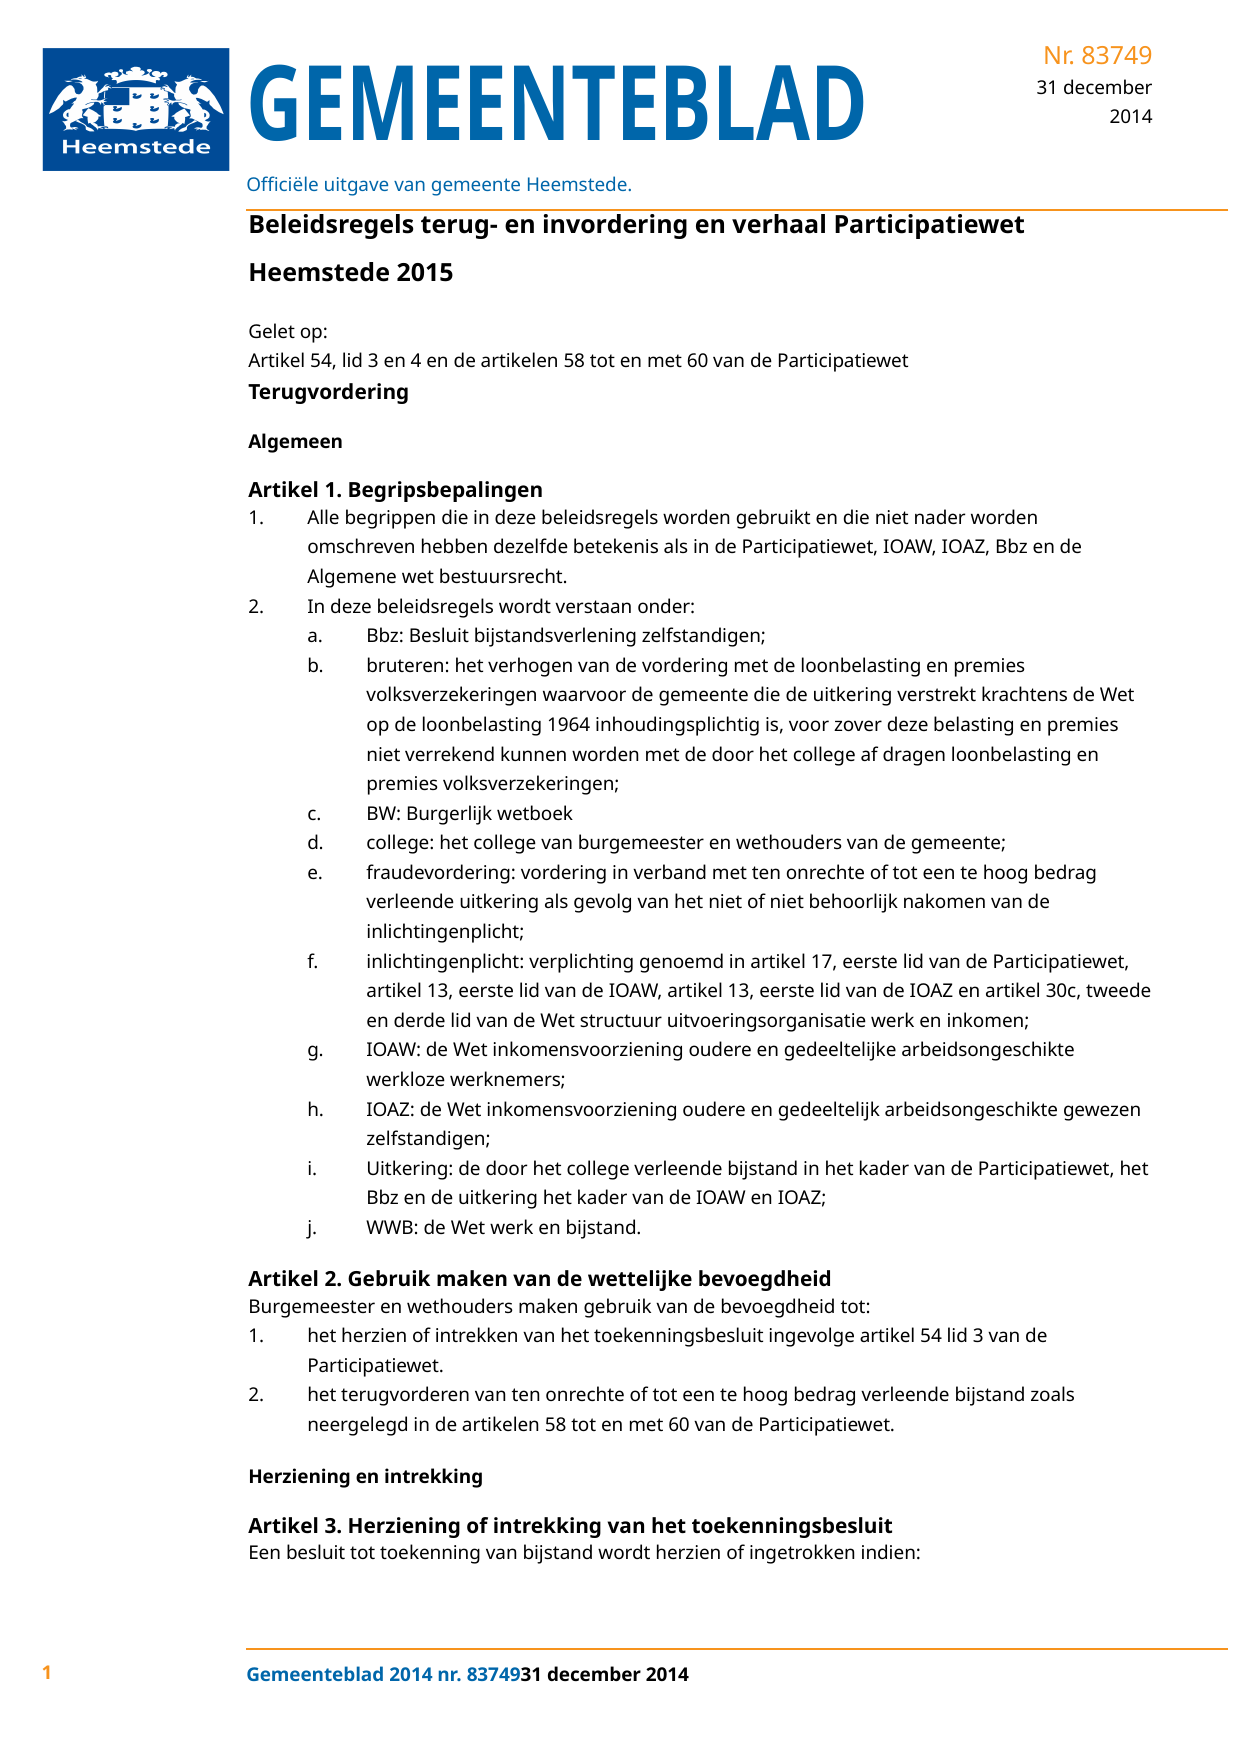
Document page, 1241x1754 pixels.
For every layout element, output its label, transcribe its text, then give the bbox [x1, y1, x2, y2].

list college: het college van burgemeester en wethouders van de gemeente; [307, 829, 1152, 855]
text Herziening en intrekking [248, 1462, 1152, 1490]
list inlichtingenplicht: verplichting genoemd in artikel 17, eerste lid van de Participatiewet, artikel 13, eerste lid van de IOAW, artikel 13, eerste lid van de IOAZ en artikel 30c, tweede en derde lid van de Wet structuur uitvoeringsorganisatie werk en inkomen; [307, 948, 1152, 1033]
list BW: Burgerlijk wetboek [307, 800, 1152, 826]
text Burgemeester en wethouders maken gebruik van de bevoegdheid tot: [248, 1293, 1152, 1319]
text Artikel 1. Begripsbepalingen [248, 476, 1152, 504]
list Alle begrippen die in deze beleidsregels worden gebruikt en die niet nader worden omschreven hebben dezelfde betekenis als in de Participatiewet, IOAW, IOAZ, Bbz en de Algemene wet bestuursrecht. [248, 504, 1152, 589]
text Gelet op: [248, 318, 1152, 344]
list het herzien of intrekken van het toekenningsbesluit ingevolge artikel 54 lid 3 van de Participatiewet. [248, 1322, 1152, 1378]
list fraudevordering: vordering in verband met ten onrechte of tot een te hoog bedrag verleende uitkering als gevolg van het niet of niet behoorlijk nakomen van de inlichtingenplicht; [307, 859, 1152, 944]
list WWB: de Wet werk en bijstand. [307, 1214, 1152, 1240]
picture [41, 47, 231, 172]
text Terugvordering [248, 377, 1152, 406]
text Beleidsregels terug- en invordering en verhaal Participatiewet Heemstede 2015 [248, 211, 1152, 288]
text Een besluit tot toekenning van bijstand wordt herzien of ingetrokken indien: [248, 1539, 1152, 1565]
list In deze beleidsregels wordt verstaan onder: [248, 593, 1152, 618]
list het terugvorderen van ten onrechte of tot een te hoog bedrag verleende bijstand zoals neergelegd in de artikelen 58 tot en met 60 van de Participatiewet. [248, 1382, 1152, 1437]
text Artikel 54, lid 3 en 4 en de artikelen 58 tot en met 60 van de Participatiewet [248, 347, 1152, 373]
text Artikel 3. Herziening of intrekking van het toekenningsbesluit [248, 1511, 1152, 1539]
text Artikel 2. Gebruik maken van de wettelijke bevoegdheid [248, 1264, 1152, 1293]
list Uitkering: de door het college verleende bijstand in het kader van de Participatiewet, het Bbz en de uitkering het kader van de IOAW en IOAZ; [307, 1155, 1152, 1210]
list IOAW: de Wet inkomensvoorziening oudere en gedeeltelijke arbeidsongeschikte werkloze werknemers; [307, 1037, 1152, 1092]
text Algemeen [248, 426, 1152, 455]
list bruteren: het verhogen van de vordering met de loonbelasting en premies volksverzekeringen waarvoor de gemeente die de uitkering verstrekt krachtens de Wet op de loonbelasting 1964 inhoudingsplichtig is, voor zover deze belasting en premies niet verrekend kunnen worden met de door het college af dragen loonbelasting en premies volksverzekeringen; [307, 652, 1152, 796]
list IOAZ: de Wet inkomensvoorziening oudere en gedeeltelijk arbeidsongeschikte gewezen zelfstandigen; [307, 1096, 1152, 1151]
list Bbz: Besluit bijstandsverlening zelfstandigen; [307, 622, 1152, 648]
